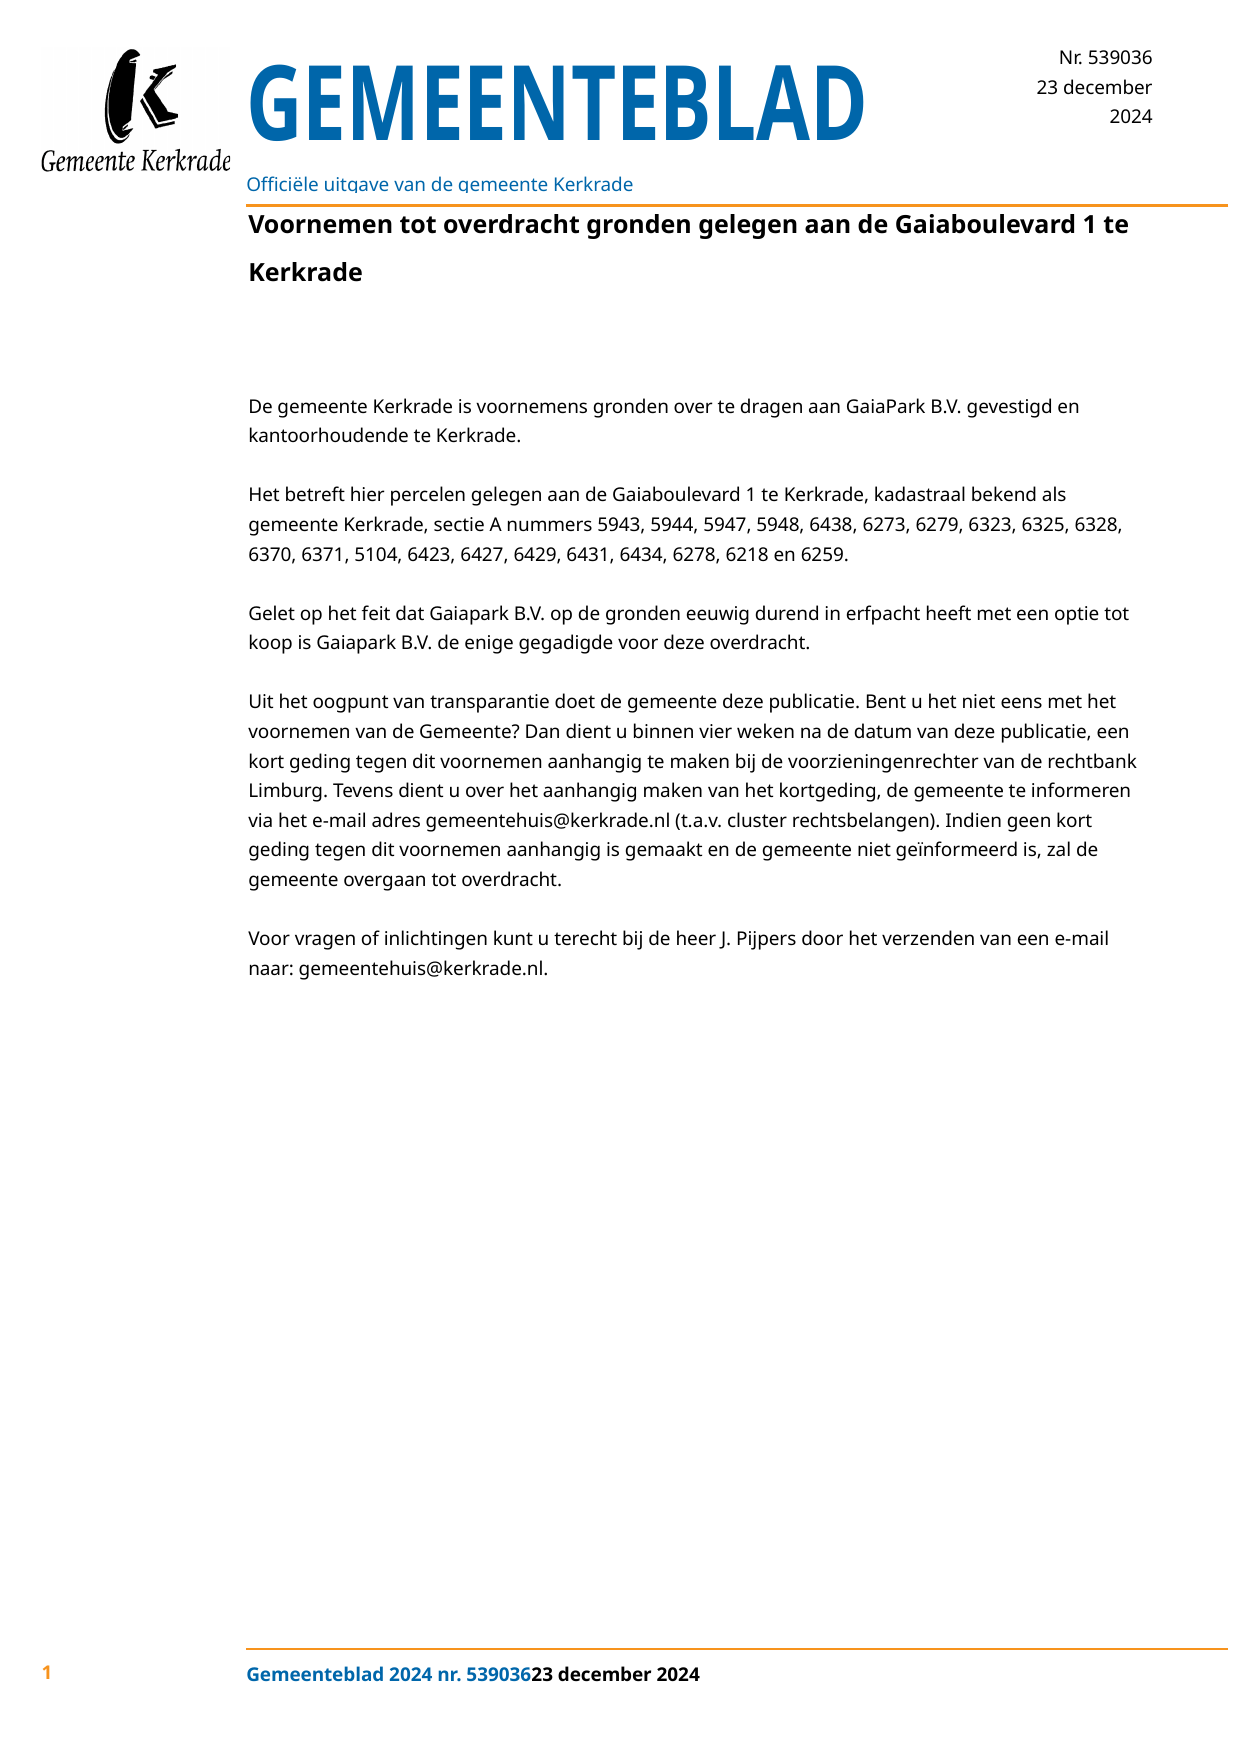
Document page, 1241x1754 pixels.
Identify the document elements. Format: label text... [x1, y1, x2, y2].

text De gemeente Kerkrade is voornemens gronden over te dragen aan GaiaPark B.V. gevestigd en kantoorhoudende te Kerkrade. [248, 393, 1152, 448]
text Uit het oogpunt van transparantie doet de gemeente deze publicatie. Bent u het niet eens met het voornemen van de Gemeente? Dan dient u binnen vier weken na de datum van deze publicatie, een kort geding tegen dit voornemen aanhangig te maken bij de voorzieningenrechter van de rechtbank Limburg. Tevens dient u over het aanhangig maken van het kortgeding, de gemeente te informeren via het e-mail adres gemeentehuis@kerkrade.nl (t.a.v. cluster rechtsbelangen). Indien geen kort geding tegen dit voornemen aanhangig is gemaakt en de gemeente niet geïnformeerd is, zal de gemeente overgaan tot overdracht. [248, 689, 1152, 892]
text Voor vragen of inlichtingen kunt u terecht bij de heer J. Pijpers door het verzenden van een e-mail naar: gemeentehuis@kerkrade.nl. [248, 925, 1152, 981]
text Voornemen tot overdracht gronden gelegen aan de Gaiaboulevard 1 te Kerkrade [248, 207, 1152, 288]
picture [41, 47, 231, 172]
text Gelet op het feit dat Gaiapark B.V. op de gronden eeuwig durend in erfpacht heeft met een optie tot koop is Gaiapark B.V. de enige gegadigde voor deze overdracht. [248, 600, 1152, 655]
text Het betreft hier percelen gelegen aan de Gaiaboulevard 1 te Kerkrade, kadastraal bekend als gemeente Kerkrade, sectie A nummers 5943, 5944, 5947, 5948, 6438, 6273, 6279, 6323, 6325, 6328, 6370, 6371, 5104, 6423, 6427, 6429, 6431, 6434, 6278, 6218 en 6259. [248, 482, 1152, 567]
